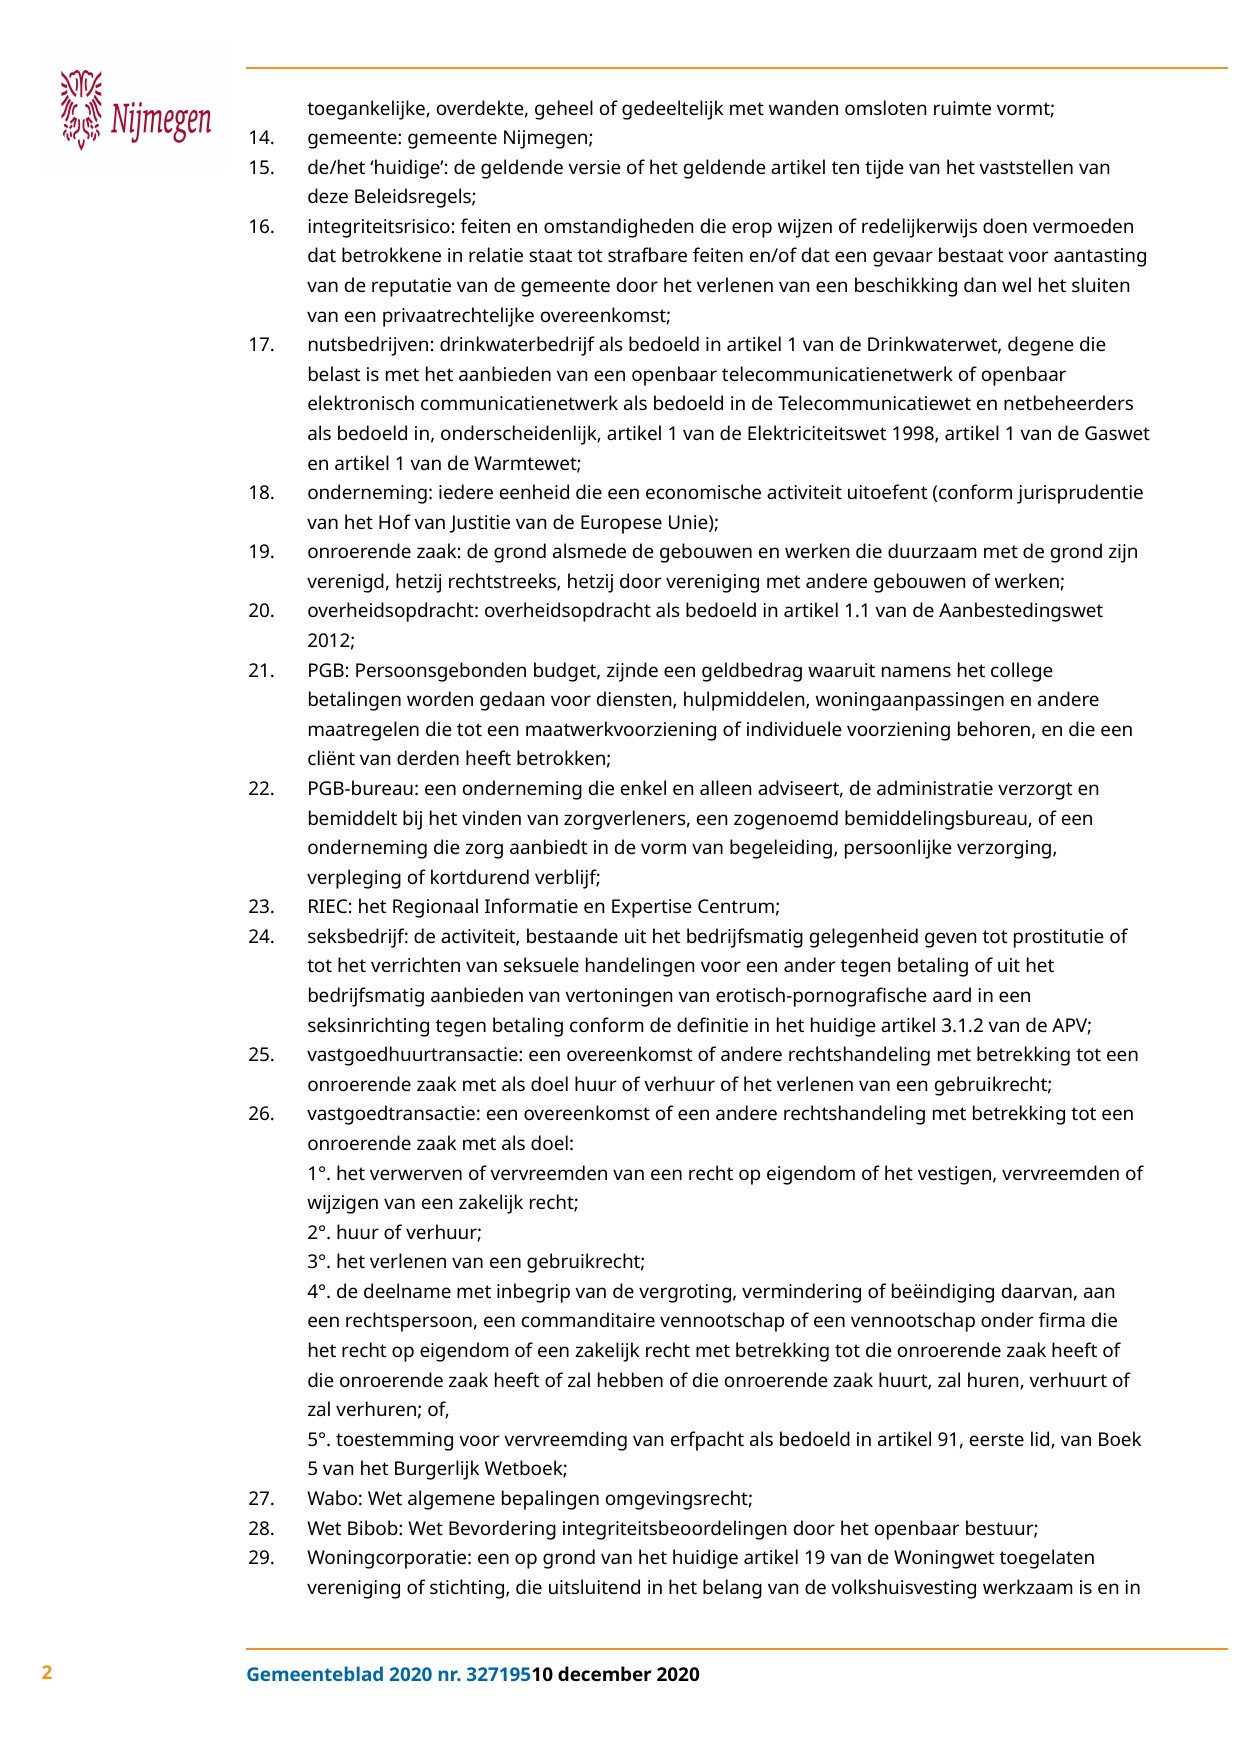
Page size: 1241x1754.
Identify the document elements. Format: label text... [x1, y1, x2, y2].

list Wet Bibob: Wet Bevordering integriteitsbeoordelingen door het openbaar bestuur; [248, 1515, 1152, 1541]
list integriteitsrisico: feiten en omstandigheden die erop wijzen of redelijkerwijs doen vermoeden dat betrokkene in relatie staat tot strafbare feiten en/of dat een gevaar bestaat voor aantasting van de reputatie van de gemeente door het verlenen van een beschikking dan wel het sluiten van een privaatrechtelijke overeenkomst; [248, 213, 1152, 328]
list overheidsopdracht: overheidsopdracht als bedoeld in artikel 1.1 van de Aanbestedingswet 2012; [248, 598, 1152, 653]
list Wabo: Wet algemene bepalingen omgevingsrecht; [248, 1485, 1152, 1511]
list vastgoedtransactie: een overeenkomst of een andere rechtshandeling met betrekking tot een onroerende zaak met als doel: [248, 1101, 1152, 1156]
list onroerende zaak: de grond alsmede de gebouwen en werken die duurzaam met de grond zijn verenigd, hetzij rechtstreeks, hetzij door vereniging met andere gebouwen of werken; [248, 538, 1152, 594]
list 4°. de deelname met inbegrip van de vergroting, vermindering of beëindiging daarvan, aan een rechtspersoon, een commanditaire vennootschap of een vennootschap onder firma die het recht op eigendom of een zakelijk recht met betrekking tot die onroerende zaak heeft of die onroerende zaak heeft of zal hebben of die onroerende zaak huurt, zal huren, verhuurt of zal verhuren; of, [248, 1278, 1152, 1422]
list 1°. het verwerven of vervreemden van een recht op eigendom of het vestigen, vervreemden of wijzigen van een zakelijk recht; [248, 1160, 1152, 1215]
list 5°. toestemming voor vervreemding van erfpacht als bedoeld in artikel 91, eerste lid, van Boek 5 van het Burgerlijk Wetboek; [248, 1426, 1152, 1481]
list vastgoedhuurtransactie: een overeenkomst of andere rechtshandeling met betrekking tot een onroerende zaak met als doel huur of verhuur of het verlenen van een gebruikrecht; [248, 1041, 1152, 1097]
list RIEC: het Regionaal Informatie en Expertise Centrum; [248, 893, 1152, 919]
list nutsbedrijven: drinkwaterbedrijf als bedoeld in artikel 1 van de Drinkwaterwet, degene die belast is met het aanbieden van een openbaar telecommunicatienetwerk of openbaar elektronisch communicatienetwerk als bedoeld in de Telecommunicatiewet en netbeheerders als bedoeld in, onderscheidenlijk, artikel 1 van de Elektriciteitswet 1998, artikel 1 van de Gaswet en artikel 1 van de Warmtewet; [248, 331, 1152, 476]
list 3°. het verlenen van een gebruikrecht; [248, 1248, 1152, 1274]
list PGB-bureau: een onderneming die enkel en alleen adviseert, de administratie verzorgt en bemiddelt bij het vinden van zorgverleners, een zogenoemd bemiddelingsbureau, of een onderneming die zorg aanbiedt in de vorm van begeleiding, persoonlijke verzorging, verpleging of kortdurend verblijf; [248, 775, 1152, 890]
list seksbedrijf: de activiteit, bestaande uit het bedrijfsmatig gelegenheid geven tot prostitutie of tot het verrichten van seksuele handelingen voor een ander tegen betaling of uit het bedrijfsmatig aanbieden van vertoningen van erotisch-pornografische aard in een seksinrichting tegen betaling conform de definitie in het huidige artikel 3.1.2 van de APV; [248, 923, 1152, 1038]
list gemeente: gemeente Nijmegen; [248, 124, 1152, 150]
list toegankelijke, overdekte, geheel of gedeeltelijk met wanden omsloten ruimte vormt; [248, 95, 1152, 121]
list onderneming: iedere eenheid die een economische activiteit uitoefent (conform jurisprudentie van het Hof van Justitie van de Europese Unie); [248, 479, 1152, 535]
list 2°. huur of verhuur; [248, 1219, 1152, 1245]
list Woningcorporatie: een op grond van het huidige artikel 19 van de Woningwet toegelaten vereniging of stichting, die uitsluitend in het belang van de volkshuisvesting werkzaam is en in [248, 1544, 1152, 1600]
picture [41, 47, 231, 172]
list PGB: Persoonsgebonden budget, zijnde een geldbedrag waaruit namens het college betalingen worden gedaan voor diensten, hulpmiddelen, woningaanpassingen en andere maatregelen die tot een maatwerkvoorziening of individuele voorziening behoren, en die een cliënt van derden heeft betrokken; [248, 657, 1152, 771]
list de/het ‘huidige’: de geldende versie of het geldende artikel ten tijde van het vaststellen van deze Beleidsregels; [248, 154, 1152, 209]
